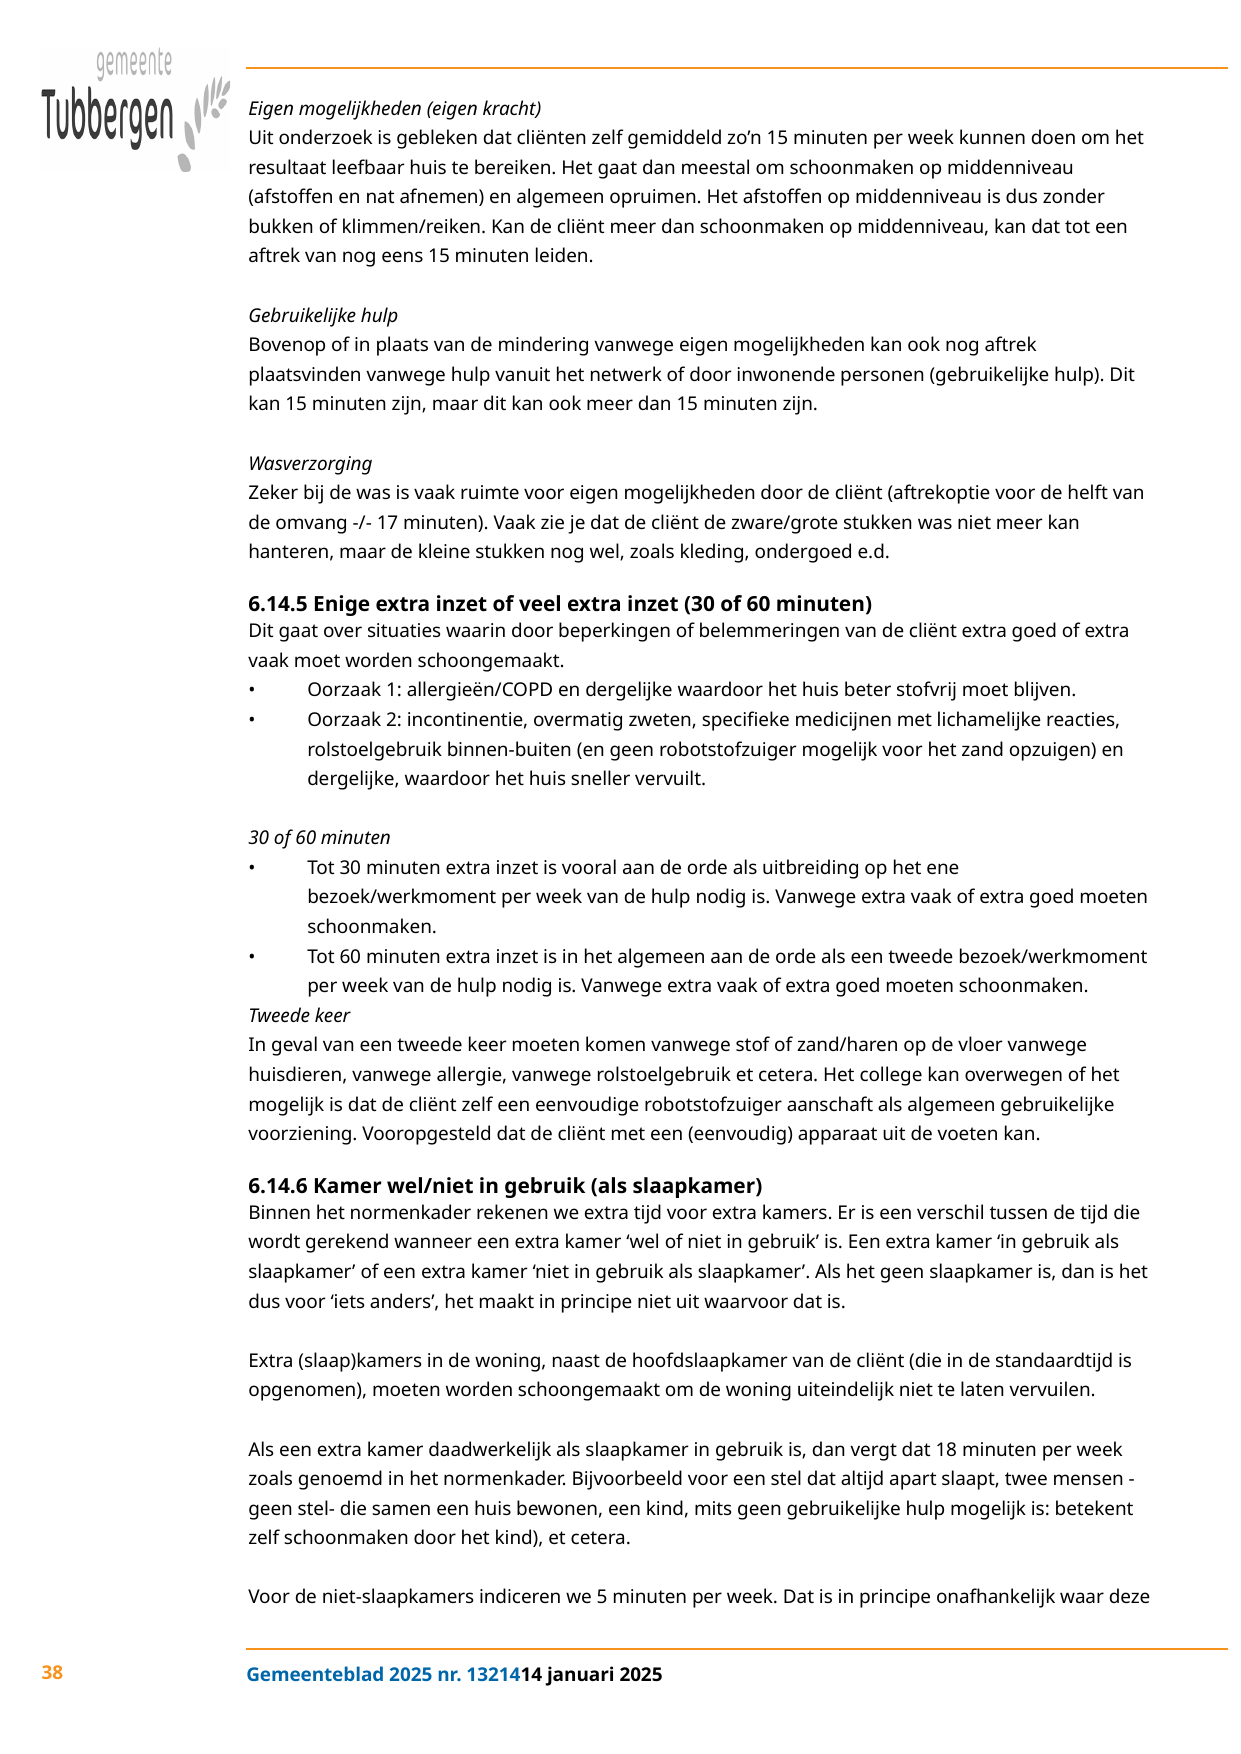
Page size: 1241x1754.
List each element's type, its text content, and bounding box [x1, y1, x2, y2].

list Tot 60 minuten extra inzet is in het algemeen aan de orde als een tweede bezoek/werkmoment per week van de hulp nodig is. Vanwege extra vaak of extra goed moeten schoonmaken. [248, 943, 1152, 998]
text Als een extra kamer daadwerkelijk als slaapkamer in gebruik is, dan vergt dat 18 minuten per week zoals genoemd in het normenkader. Bijvoorbeeld voor een stel dat altijd apart slaapt, twee mensen -geen stel- die samen een huis bewonen, een kind, mits geen gebruikelijke hulp mogelijk is: betekent zelf schoonmaken door het kind), et cetera. [248, 1436, 1152, 1550]
list Oorzaak 1: allergieën/COPD en dergelijke waardoor het huis beter stofvrij moet blijven. [248, 677, 1152, 702]
text Bovenop of in plaats van de mindering vanwege eigen mogelijkheden kan ook nog aftrek plaatsvinden vanwege hulp vanuit het netwerk of door inwonende personen (gebruikelijke hulp). Dit kan 15 minuten zijn, maar dit kan ook meer dan 15 minuten zijn. [248, 331, 1152, 416]
text Gebruikelijke hulp [248, 302, 1152, 328]
text Eigen mogelijkheden (eigen kracht) [248, 95, 1152, 121]
text Dit gaat over situaties waarin door beperkingen of belemmeringen van de cliënt extra goed of extra vaak moet worden schoongemaakt. [248, 617, 1152, 673]
text 6.14.6 Kamer wel/niet in gebruik (als slaapkamer) [248, 1171, 1152, 1199]
text 30 of 60 minuten [248, 824, 1152, 850]
text Zeker bij de was is vaak ruimte voor eigen mogelijkheden door de cliënt (aftrekoptie voor de helft van de omvang -/- 17 minuten). Vaak zie je dat de cliënt de zware/grote stukken was niet meer kan hanteren, maar de kleine stukken nog wel, zoals kleding, ondergoed e.d. [248, 479, 1152, 564]
text Tweede keer [248, 1002, 1152, 1028]
picture [41, 47, 231, 172]
text In geval van een tweede keer moeten komen vanwege stof of zand/haren op de vloer vanwege huisdieren, vanwege allergie, vanwege rolstoelgebruik et cetera. Het college kan overwegen of het mogelijk is dat de cliënt zelf een eenvoudige robotstofzuiger aanschaft als algemeen gebruikelijke voorziening. Vooropgesteld dat de cliënt met een (eenvoudig) apparaat uit de voeten kan. [248, 1032, 1152, 1146]
text Uit onderzoek is gebleken dat cliënten zelf gemiddeld zo’n 15 minuten per week kunnen doen om het resultaat leefbaar huis te bereiken. Het gaat dan meestal om schoonmaken op middenniveau (afstoffen en nat afnemen) en algemeen opruimen. Het afstoffen op middenniveau is dus zonder bukken of klimmen/reiken. Kan de cliënt meer dan schoonmaken op middenniveau, kan dat tot een aftrek van nog eens 15 minuten leiden. [248, 124, 1152, 268]
text Extra (slaap)kamers in de woning, naast de hoofdslaapkamer van de cliënt (die in de standaardtijd is opgenomen), moeten worden schoongemaakt om de woning uiteindelijk niet te laten vervuilen. [248, 1347, 1152, 1402]
text 6.14.5 Enige extra inzet of veel extra inzet (30 of 60 minuten) [248, 589, 1152, 617]
text Wasverzorging [248, 450, 1152, 476]
text Voor de niet-slaapkamers indiceren we 5 minuten per week. Dat is in principe onafhankelijk waar deze [248, 1584, 1152, 1609]
list Oorzaak 2: incontinentie, overmatig zweten, specifieke medicijnen met lichamelijke reacties, rolstoelgebruik binnen-buiten (en geen robotstofzuiger mogelijk voor het zand opzuigen) en dergelijke, waardoor het huis sneller vervuilt. [248, 706, 1152, 791]
list Tot 30 minuten extra inzet is vooral aan de orde als uitbreiding op het ene bezoek/werkmoment per week van de hulp nodig is. Vanwege extra vaak of extra goed moeten schoonmaken. [248, 854, 1152, 939]
text Binnen het normenkader rekenen we extra tijd voor extra kamers. Er is een verschil tussen de tijd die wordt gerekend wanneer een extra kamer ‘wel of niet in gebruik’ is. Een extra kamer ‘in gebruik als slaapkamer’ of een extra kamer ‘niet in gebruik als slaapkamer’. Als het geen slaapkamer is, dan is het dus voor ‘iets anders’, het maakt in principe niet uit waarvoor dat is. [248, 1199, 1152, 1314]
